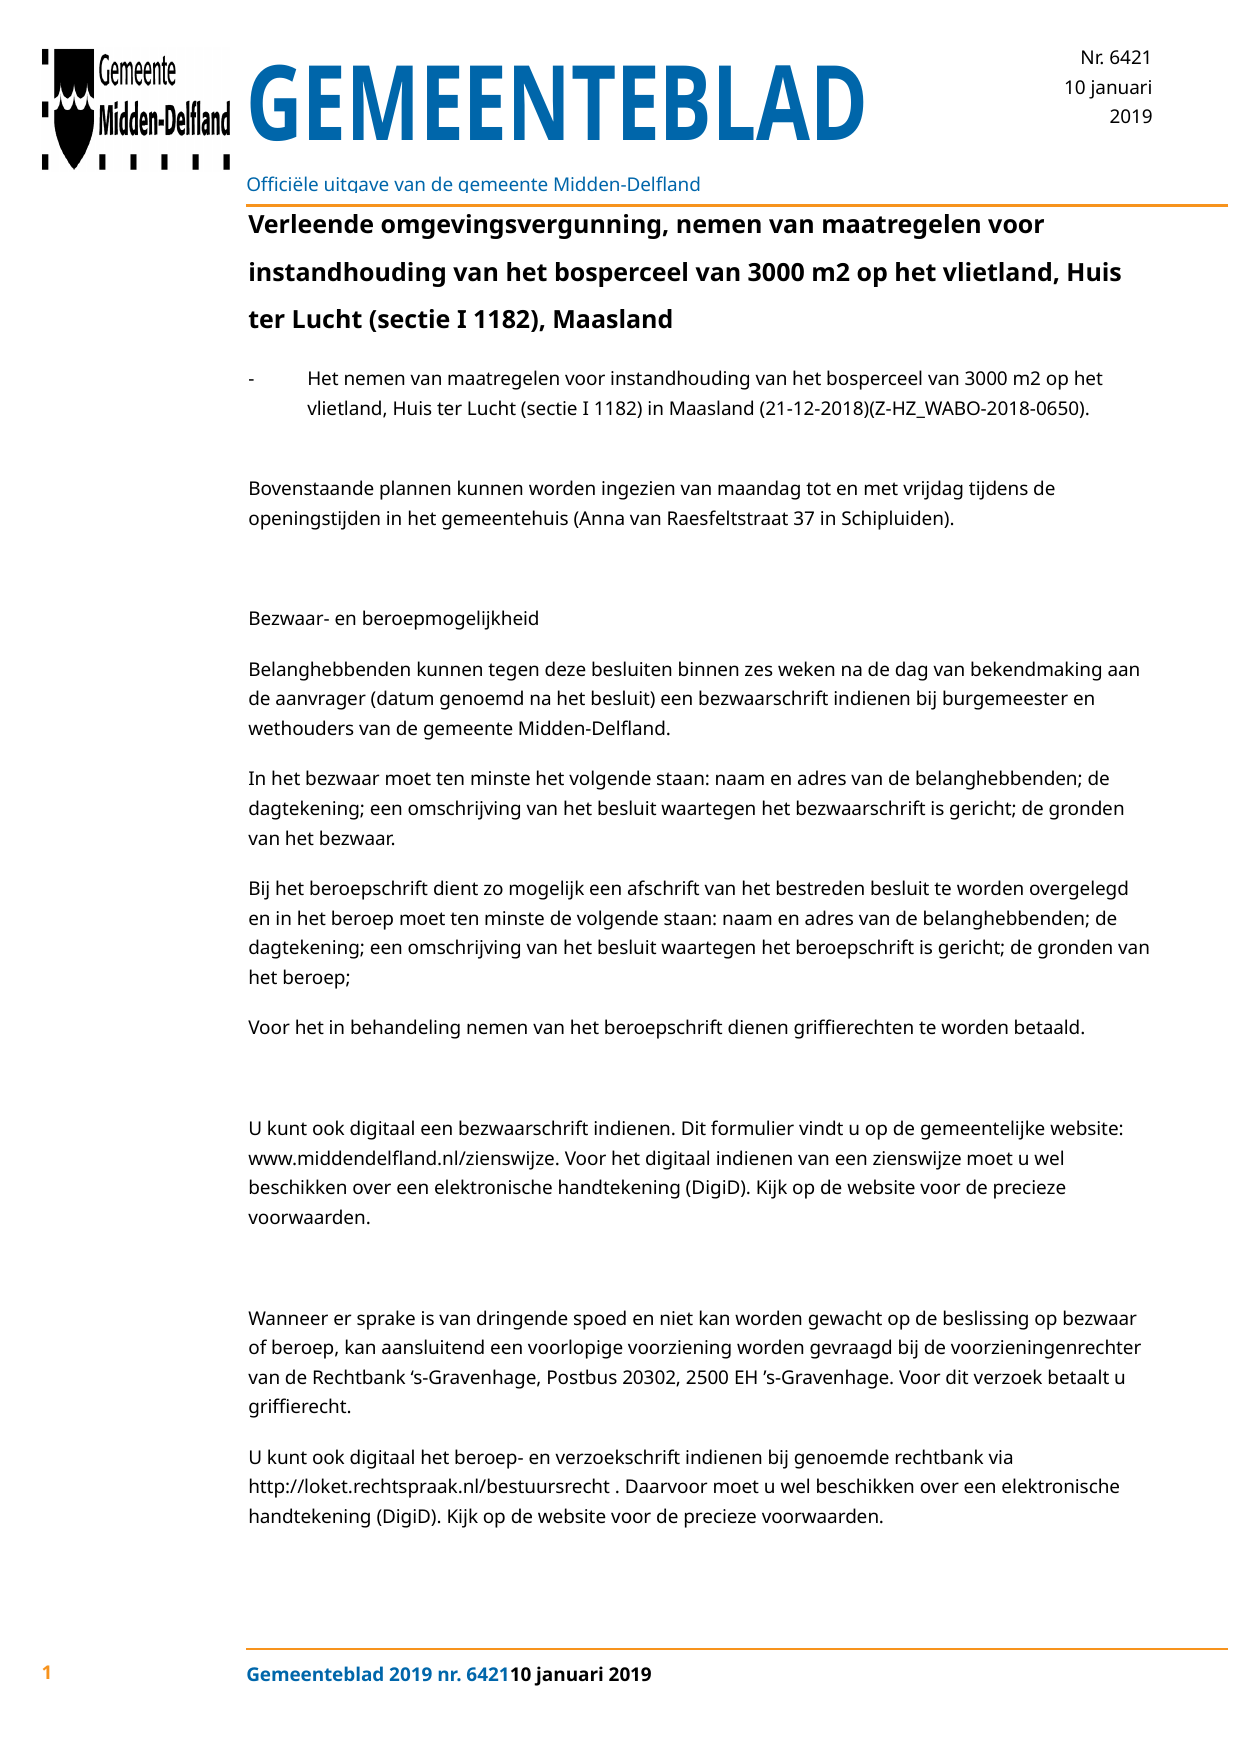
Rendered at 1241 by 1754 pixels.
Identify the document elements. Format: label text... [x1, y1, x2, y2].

list Het nemen van maatregelen voor instandhouding van het bosperceel van 3000 m2 op het vlietland, Huis ter Lucht (sectie I 1182) in Maasland (21-12-2018)(Z-HZ_WABO-2018-0650). [248, 366, 1152, 421]
text In het bezwaar moet ten minste het volgende staan: naam en adres van de belanghebbenden; de dagtekening; een omschrijving van het besluit waartegen het bezwaarschrift is gericht; de gronden van het bezwaar. [248, 766, 1152, 850]
text Bij het beroepschrift dient zo mogelijk een afschrift van het bestreden besluit te worden overgelegd en in het beroep moet ten minste de volgende staan: naam en adres van de belanghebbenden; de dagtekening; een omschrijving van het besluit waartegen het beroepschrift is gericht; de gronden van het beroep; [248, 875, 1152, 989]
text Bezwaar- en beroepmogelijkheid [248, 606, 1152, 631]
picture [41, 47, 231, 172]
text Wanneer er sprake is van dringende spoed en niet kan worden gewacht op de beslissing op bezwaar of beroep, kan aansluitend een voorlopige voorziening worden gevraagd bij de voorzieningenrechter van de Rechtbank ‘s-Gravenhage, Postbus 20302, 2500 EH ’s-Gravenhage. Voor dit verzoek betaalt u griffierecht. [248, 1305, 1152, 1419]
text Verleende omgevingsvergunning, nemen van maatregelen voor instandhouding van het bosperceel van 3000 m2 op het vlietland, Huis ter Lucht (sectie I 1182), Maasland [248, 207, 1152, 336]
text U kunt ook digitaal het beroep- en verzoekschrift indienen bij genoemde rechtbank via http://loket.rechtspraak.nl/bestuursrecht . Daarvoor moet u wel beschikken over een elektronische handtekening (DigiD). Kijk op de website voor de precieze voorwaarden. [248, 1444, 1152, 1529]
text Bovenstaande plannen kunnen worden ingezien van maandag tot en met vrijdag tijdens de openingstijden in het gemeentehuis (Anna van Raesfeltstraat 37 in Schipluiden). [248, 475, 1152, 530]
text Belanghebbenden kunnen tegen deze besluiten binnen zes weken na de dag van bekendmaking aan de aanvrager (datum genoemd na het besluit) een bezwaarschrift indienen bij burgemeester en wethouders van de gemeente Midden-Delfland. [248, 656, 1152, 741]
text Voor het in behandeling nemen van het beroepschrift dienen griffierechten te worden betaald. [248, 1014, 1152, 1040]
text U kunt ook digitaal een bezwaarschrift indienen. Dit formulier vindt u op de gemeentelijke website: www.middendelfland.nl/zienswijze. Voor het digitaal indienen van een zienswijze moet u wel beschikken over een elektronische handtekening (DigiD). Kijk op de website voor de precieze voorwaarden. [248, 1115, 1152, 1229]
